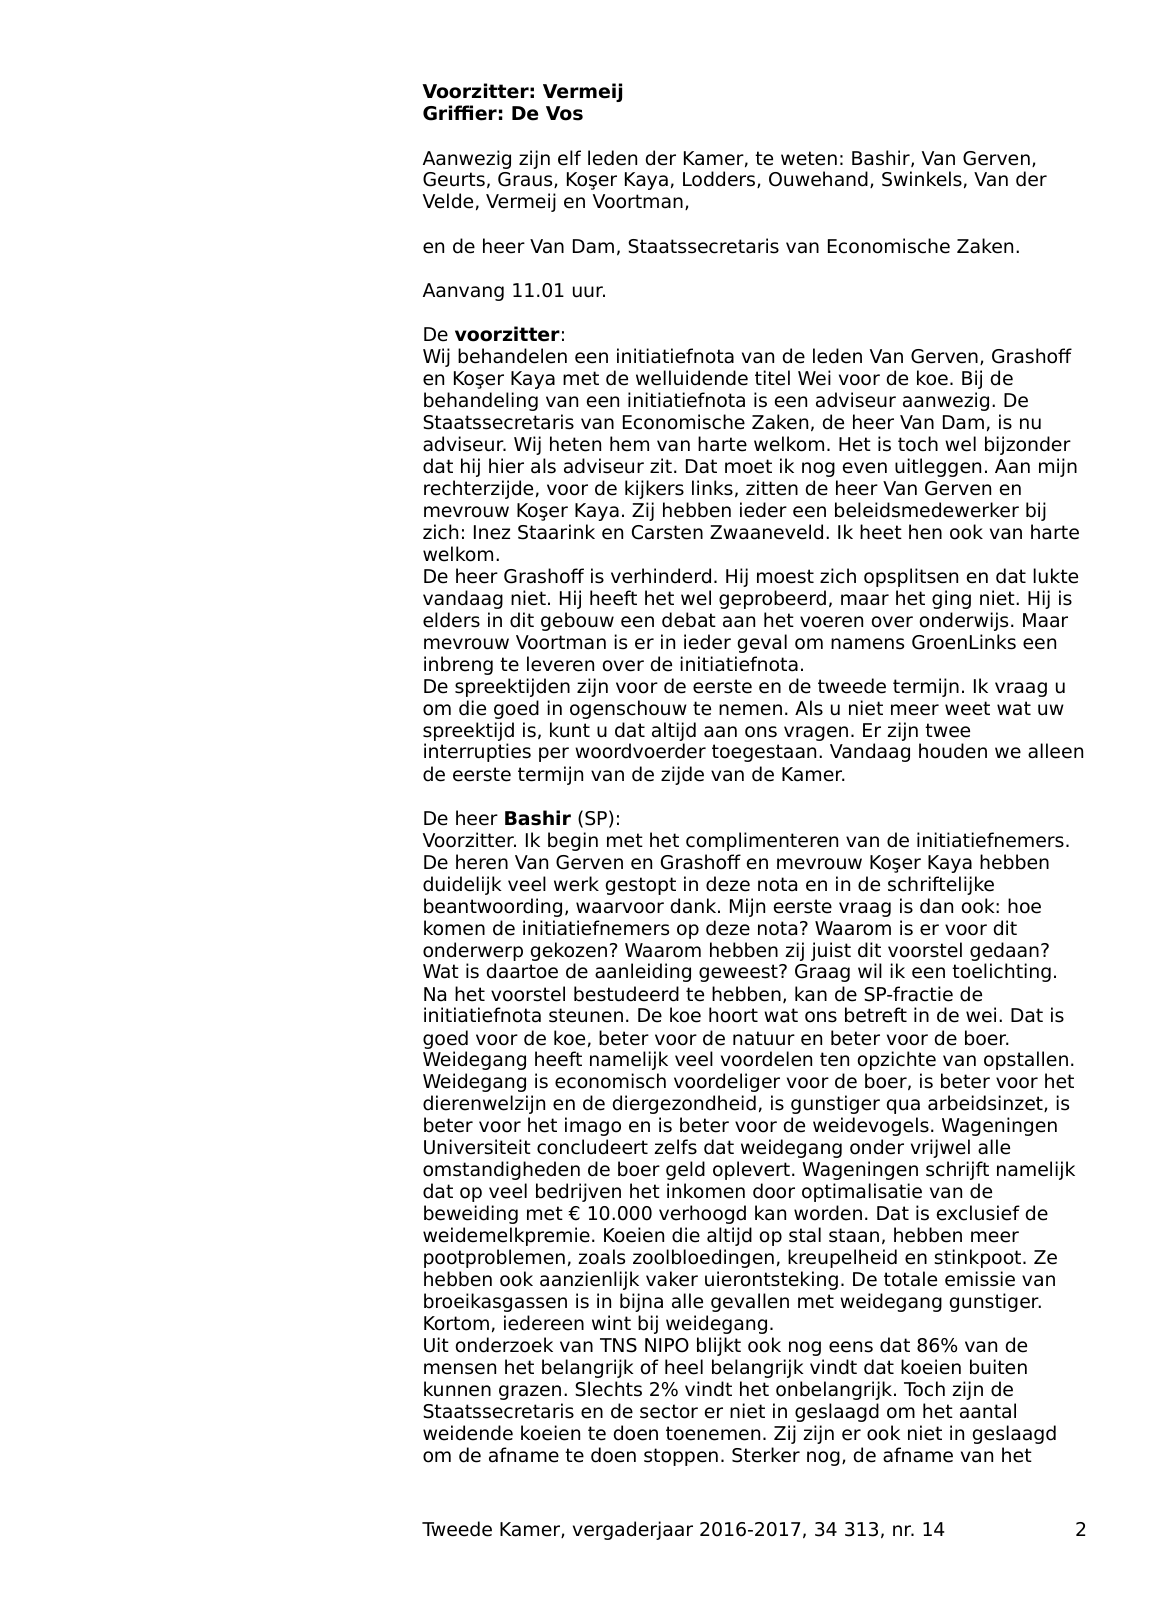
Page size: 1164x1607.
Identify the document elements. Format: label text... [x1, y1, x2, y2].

text De spreektijden zijn voor de eerste en de tweede termijn. Ik vraag u om die goed in ogenschouw te nemen. Als u niet meer weet wat uw spreektijd is, kunt u dat altijd aan ons vragen. Er zijn twee interrupties per woordvoerder toegestaan. Vandaag houden we alleen de eerste termijn van de zijde van de Kamer. [422, 676, 1087, 785]
text en de heer Van Dam, Staatssecretaris van Economische Zaken. [422, 236, 1087, 257]
text Voorzitter. Ik begin met het complimenteren van de initiatiefnemers. De heren Van Gerven en Grashoff en mevrouw Koşer Kaya hebben duidelijk veel werk gestopt in deze nota en in de schriftelijke beantwoording, waarvoor dank. Mijn eerste vraag is dan ook: hoe komen de initiatiefnemers op deze nota? Waarom is er voor dit onderwerp gekozen? Waarom hebben zij juist dit voorstel gedaan? Wat is daartoe de aanleiding geweest? Graag wil ik een toelichting. [422, 829, 1087, 983]
text Uit onderzoek van TNS NIPO blijkt ook nog eens dat 86% van de mensen het belangrijk of heel belangrijk vindt dat koeien buiten kunnen grazen. Slechts 2% vindt het onbelangrijk. Toch zijn de Staatssecretaris en de sector er niet in geslaagd om het aantal weidende koeien te doen toenemen. Zij zijn er ook niet in geslaagd om de afname te doen stoppen. Sterker nog, de afname van het [422, 1335, 1087, 1467]
text De heer Bashir (SP): [422, 808, 1087, 829]
text De voorzitter: [422, 324, 1087, 346]
text Griffier: De Vos [422, 103, 1087, 125]
text Wij behandelen een initiatiefnota van de leden Van Gerven, Grashoff en Koşer Kaya met de welluidende titel Wei voor de koe. Bij de behandeling van een initiatiefnota is een adviseur aanwezig. De Staatssecretaris van Economische Zaken, de heer Van Dam, is nu adviseur. Wij heten hem van harte welkom. Het is toch wel bijzonder dat hij hier als adviseur zit. Dat moet ik nog even uitleggen. Aan mijn rechterzijde, voor de kijkers links, zitten de heer Van Gerven en mevrouw Koşer Kaya. Zij hebben ieder een beleidsmedewerker bij zich: Inez Staarink en Carsten Zwaaneveld. Ik heet hen ook van harte welkom. [422, 346, 1087, 566]
text Na het voorstel bestudeerd te hebben, kan de SP-fractie de initiatiefnota steunen. De koe hoort wat ons betreft in de wei. Dat is goed voor de koe, beter voor de natuur en beter voor de boer. Weidegang heeft namelijk veel voordelen ten opzichte van opstallen. Weidegang is economisch voordeliger voor de boer, is beter voor het dierenwelzijn en de diergezondheid, is gunstiger qua arbeidsinzet, is beter voor het imago en is beter voor de weidevogels. Wageningen Universiteit concludeert zelfs dat weidegang onder vrijwel alle omstandigheden de boer geld oplevert. Wageningen schrijft namelijk dat op veel bedrijven het inkomen door optimalisatie van de beweiding met € 10.000 verhoogd kan worden. Dat is exclusief de weidemelkpremie. Koeien die altijd op stal staan, hebben meer pootproblemen, zoals zoolbloedingen, kreupelheid en stinkpoot. Ze hebben ook aanzienlijk vaker uierontsteking. De totale emissie van broeikasgassen is in bijna alle gevallen met weidegang gunstiger. Kortom, iedereen wint bij weidegang. [422, 983, 1087, 1335]
text Aanwezig zijn elf leden der Kamer, te weten: Bashir, Van Gerven, Geurts, Graus, Koşer Kaya, Lodders, Ouwehand, Swinkels, Van der Velde, Vermeij en Voortman, [422, 147, 1087, 213]
text Aanvang 11.01 uur. [422, 280, 1087, 302]
text Voorzitter: Vermeij [422, 81, 1087, 103]
text De heer Grashoff is verhinderd. Hij moest zich opsplitsen en dat lukte vandaag niet. Hij heeft het wel geprobeerd, maar het ging niet. Hij is elders in dit gebouw een debat aan het voeren over onderwijs. Maar mevrouw Voortman is er in ieder geval om namens GroenLinks een inbreng te leveren over de initiatiefnota. [422, 566, 1087, 676]
